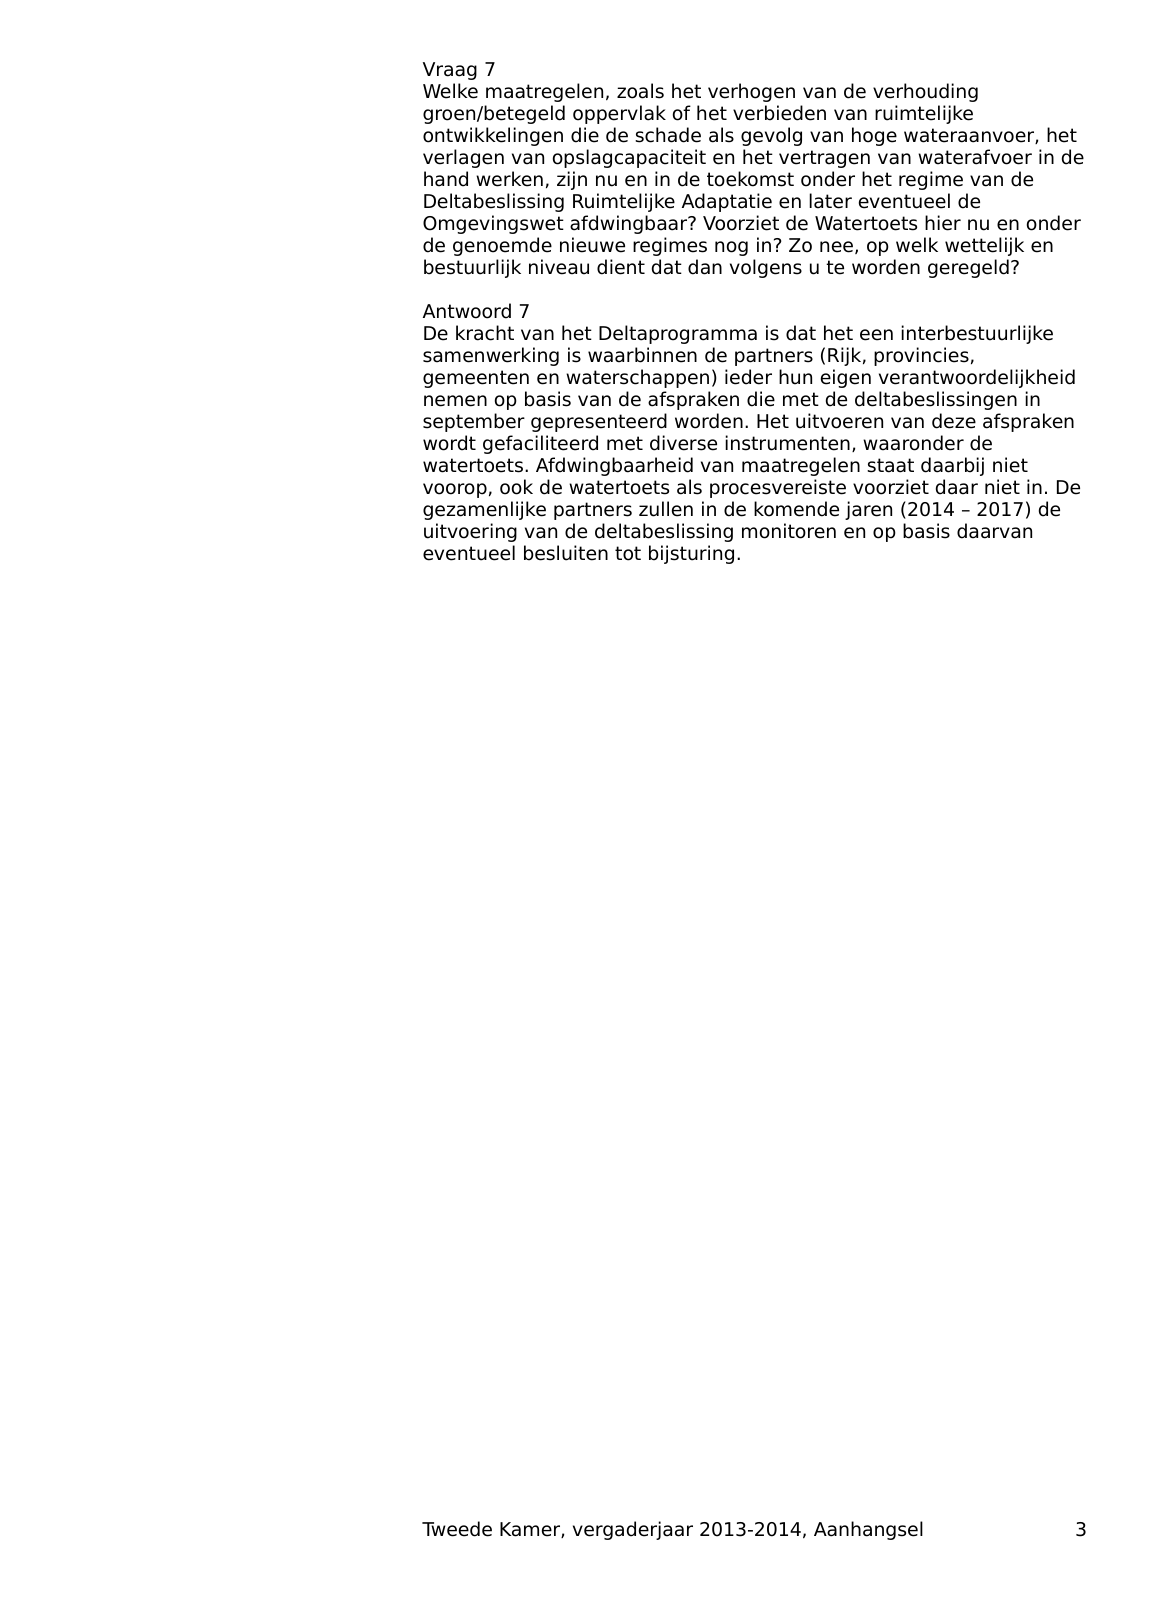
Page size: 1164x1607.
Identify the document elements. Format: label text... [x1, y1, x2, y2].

text Vraag 7 [422, 59, 1087, 81]
text Antwoord 7 [422, 301, 1087, 323]
text De kracht van het Deltaprogramma is dat het een interbestuurlijke samenwerking is waarbinnen de partners (Rijk, provincies, gemeenten en waterschappen) ieder hun eigen verantwoordelijkheid nemen op basis van de afspraken die met de deltabeslissingen in september gepresenteerd worden. Het uitvoeren van deze afspraken wordt gefaciliteerd met diverse instrumenten, waaronder de watertoets. Afdwingbaarheid van maatregelen staat daarbij niet voorop, ook de watertoets als procesvereiste voorziet daar niet in. De gezamenlijke partners zullen in de komende jaren (2014 – 2017) de uitvoering van de deltabeslissing monitoren en op basis daarvan eventueel besluiten tot bijsturing. [422, 323, 1087, 565]
text Welke maatregelen, zoals het verhogen van de verhouding groen/betegeld oppervlak of het verbieden van ruimtelijke ontwikkelingen die de schade als gevolg van hoge wateraanvoer, het verlagen van opslagcapaciteit en het vertragen van waterafvoer in de hand werken, zijn nu en in de toekomst onder het regime van de Deltabeslissing Ruimtelijke Adaptatie en later eventueel de Omgevingswet afdwingbaar? Voorziet de Watertoets hier nu en onder de genoemde nieuwe regimes nog in? Zo nee, op welk wettelijk en bestuurlijk niveau dient dat dan volgens u te worden geregeld? [422, 81, 1087, 279]
